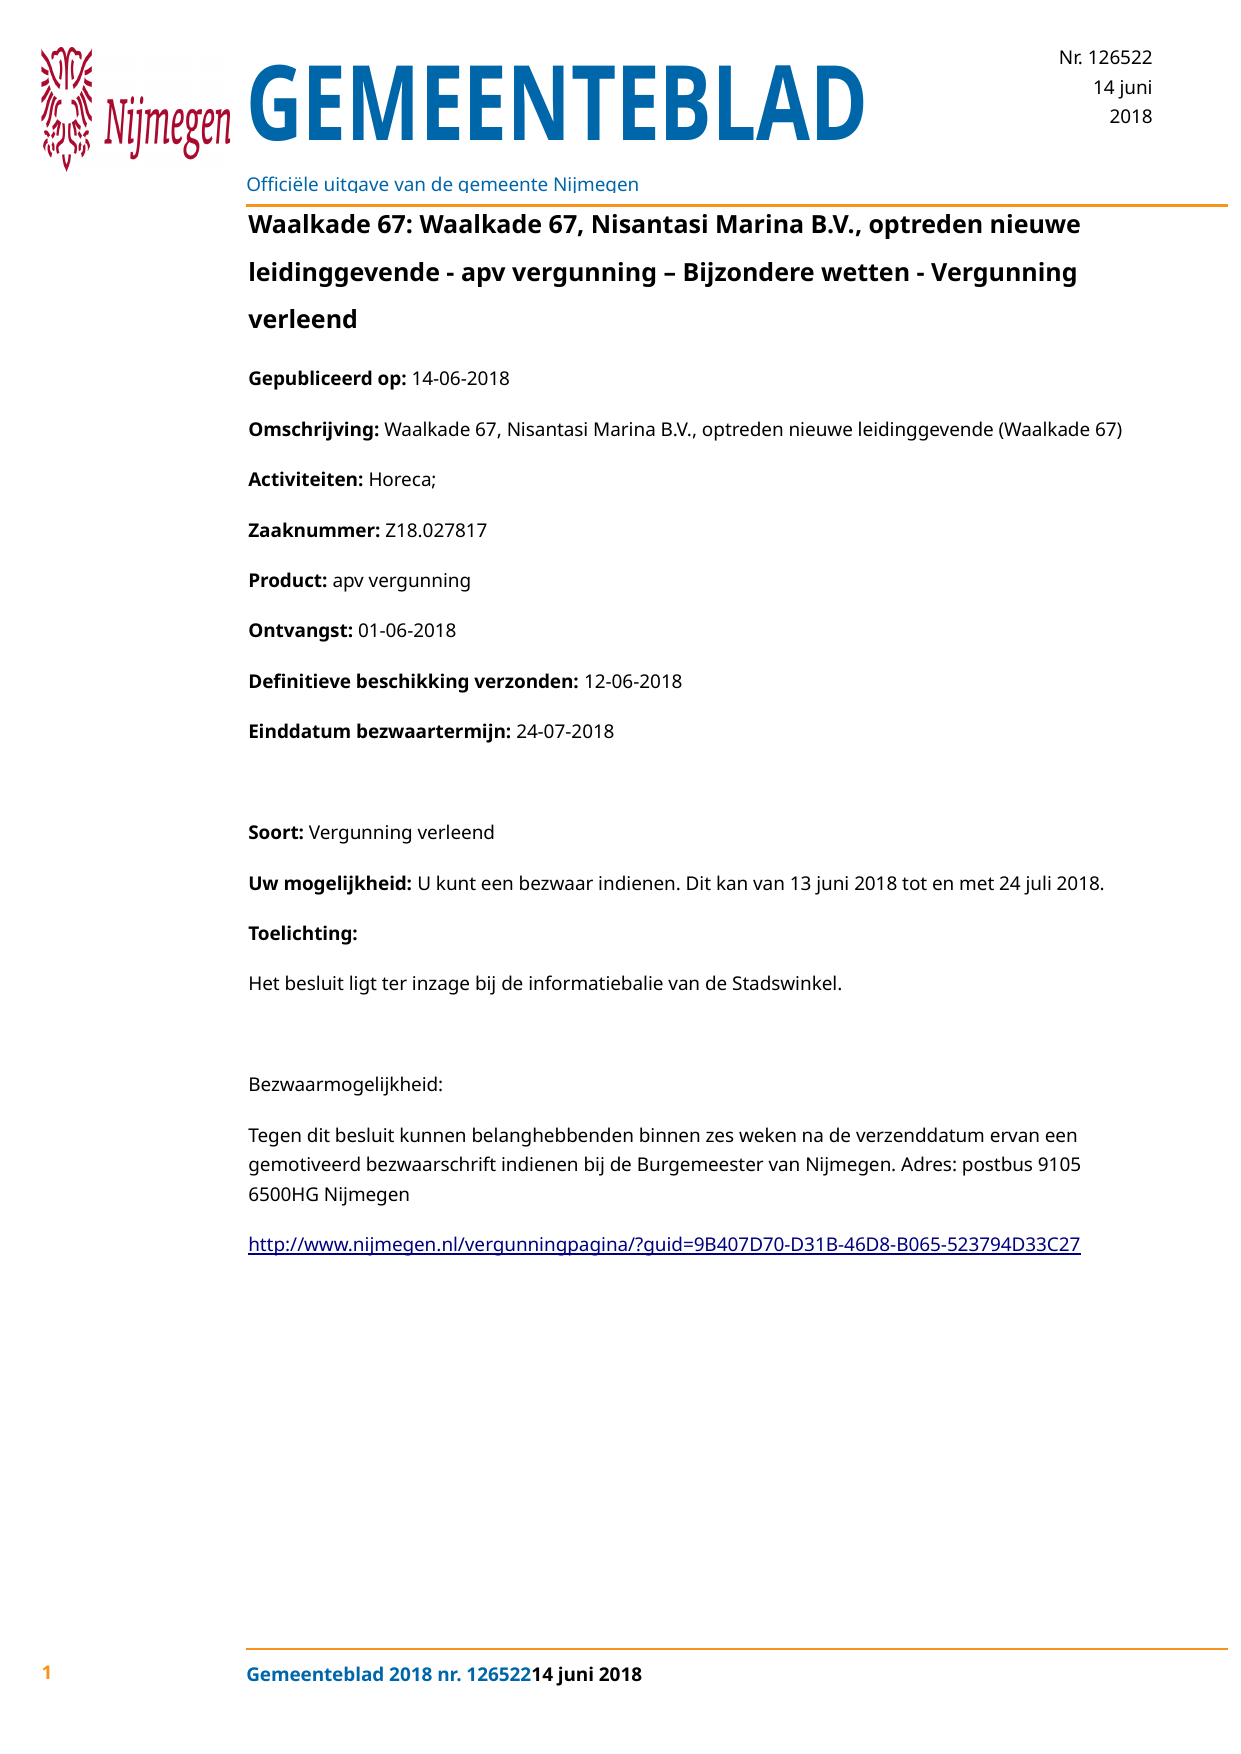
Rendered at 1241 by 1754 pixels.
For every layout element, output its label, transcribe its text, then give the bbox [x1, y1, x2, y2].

text Activiteiten: Horeca; [248, 466, 1152, 492]
text Toelichting: [248, 920, 1152, 946]
text Waalkade 67: Waalkade 67, Nisantasi Marina B.V., optreden nieuwe leidinggevende - apv vergunning – Bijzondere wetten - Vergunning verleend [248, 207, 1152, 336]
text Gepubliceerd op: 14-06-2018 [248, 366, 1152, 391]
text Het besluit ligt ter inzage bij de informatiebalie van de Stadswinkel. [248, 971, 1152, 996]
text http://www.nijmegen.nl/vergunningpagina/?guid=9B407D70-D31B-46D8-B065-523794D33C27 [248, 1231, 1152, 1257]
text Zaaknummer: Z18.027817 [248, 517, 1152, 542]
text Ontvangst: 01-06-2018 [248, 618, 1152, 643]
text Uw mogelijkheid: U kunt een bezwaar indienen. Dit kan van 13 juni 2018 tot en met 24 juli 2018. [248, 870, 1152, 895]
text Tegen dit besluit kunnen belanghebbenden binnen zes weken na de verzenddatum ervan een gemotiveerd bezwaarschrift indienen bij de Burgemeester van Nijmegen. Adres: postbus 9105 6500HG Nijmegen [248, 1122, 1152, 1207]
picture [41, 47, 231, 172]
text Bezwaarmogelijkheid: [248, 1071, 1152, 1097]
text Product: apv vergunning [248, 567, 1152, 593]
text Omschrijving: Waalkade 67, Nisantasi Marina B.V., optreden nieuwe leidinggevende (Waalkade 67) [248, 416, 1152, 442]
text Einddatum bezwaartermijn: 24-07-2018 [248, 718, 1152, 744]
text Soort: Vergunning verleend [248, 819, 1152, 845]
text Definitieve beschikking verzonden: 12-06-2018 [248, 668, 1152, 694]
